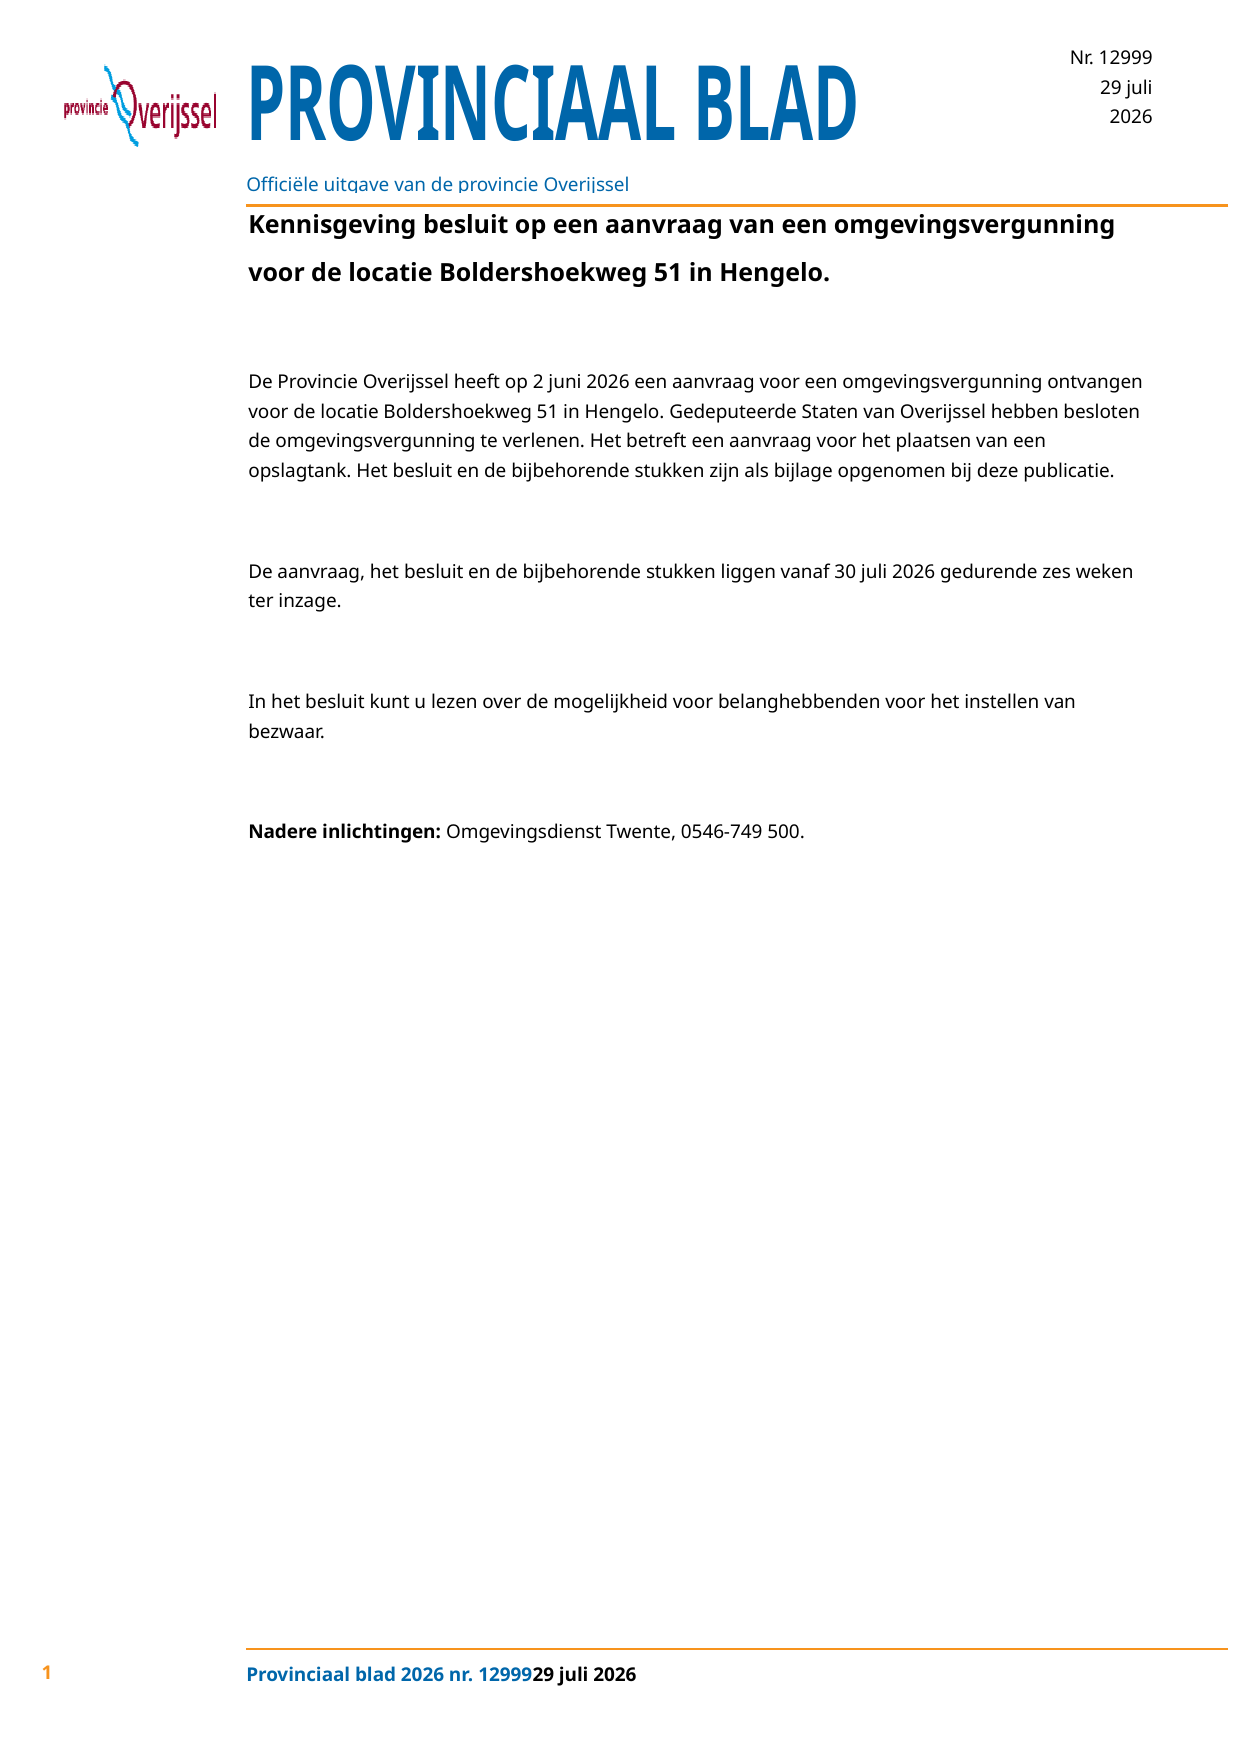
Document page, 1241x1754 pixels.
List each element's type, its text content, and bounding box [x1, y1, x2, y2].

text Kennisgeving besluit op een aanvraag van een omgevingsvergunning voor de locatie Boldershoekweg 51 in Hengelo. [248, 207, 1152, 288]
text De aanvraag, het besluit en de bijbehorende stukken liggen vanaf 30 juli 2026 gedurende zes weken ter inzage. [248, 558, 1152, 613]
text De Provincie Overijssel heeft op 2 juni 2026 een aanvraag voor een omgevingsvergunning ontvangen voor de locatie Boldershoekweg 51 in Hengelo. Gedeputeerde Staten van Overijssel hebben besloten de omgevingsvergunning te verlenen. Het betreft een aanvraag voor het plaatsen van een opslagtank. Het besluit en de bijbehorende stukken zijn als bijlage opgenomen bij deze publicatie. [248, 368, 1152, 483]
picture [41, 47, 231, 172]
text In het besluit kunt u lezen over de mogelijkheid voor belanghebbenden voor het instellen van bezwaar. [248, 688, 1152, 744]
text Nadere inlichtingen: Omgevingsdienst Twente, 0546-749 500. [248, 819, 1152, 844]
